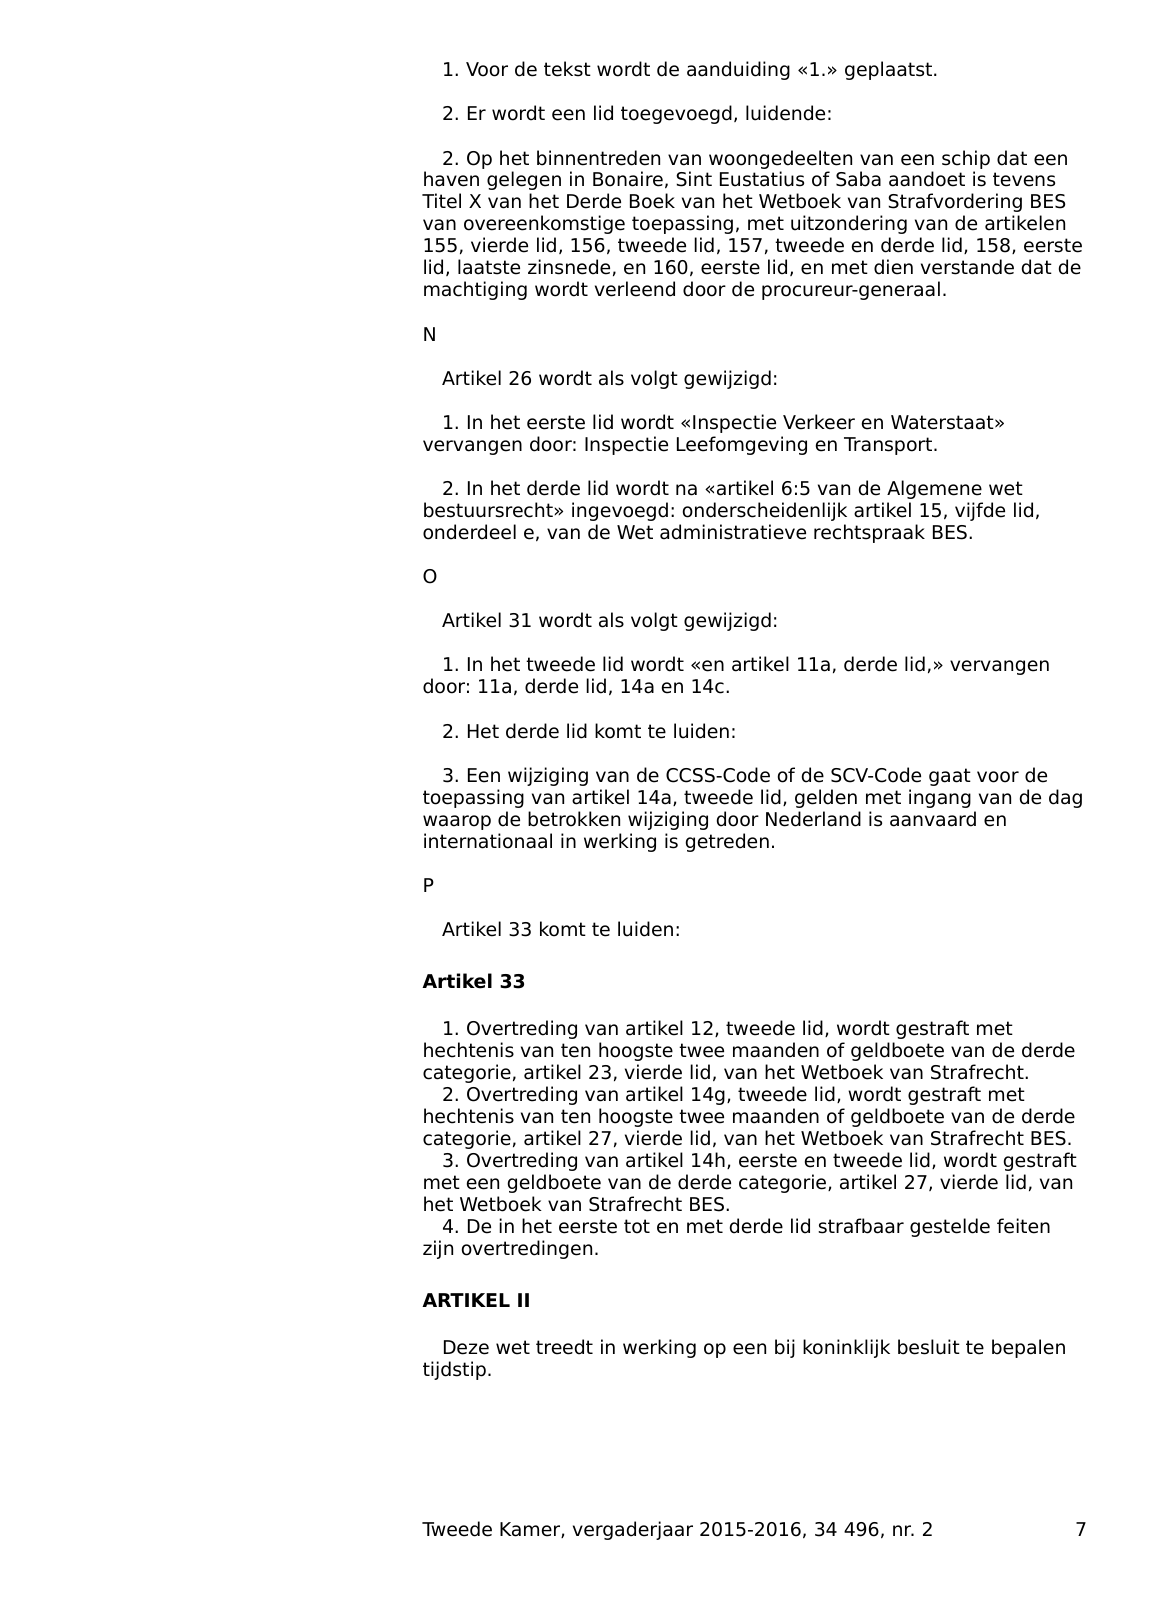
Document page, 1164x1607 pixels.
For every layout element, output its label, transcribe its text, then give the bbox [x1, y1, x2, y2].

text Artikel 31 wordt als volgt gewijzigd: [422, 610, 1087, 632]
text 2. In het derde lid wordt na «artikel 6:5 van de Algemene wet bestuursrecht» ingevoegd: onderscheidenlijk artikel 15, vijfde lid, onderdeel e, van de Wet administratieve rechtspraak BES. [422, 478, 1087, 544]
text 4. De in het eerste tot en met derde lid strafbaar gestelde feiten zijn overtredingen. [422, 1216, 1087, 1260]
text Artikel 33 komt te luiden: [422, 919, 1087, 941]
text P [422, 875, 1087, 897]
text 2. Het derde lid komt te luiden: [422, 721, 1087, 742]
text 3. Overtreding van artikel 14h, eerste en tweede lid, wordt gestraft met een geldboete van de derde categorie, artikel 27, vierde lid, van het Wetboek van Strafrecht BES. [422, 1150, 1087, 1216]
text Deze wet treedt in werking op een bij koninklijk besluit te bepalen tijdstip. [422, 1337, 1087, 1381]
text Artikel 26 wordt als volgt gewijzigd: [422, 368, 1087, 389]
text 1. In het tweede lid wordt «en artikel 11a, derde lid,» vervangen door: 11a, derde lid, 14a en 14c. [422, 654, 1087, 698]
text 1. In het eerste lid wordt «Inspectie Verkeer en Waterstaat» vervangen door: Inspectie Leefomgeving en Transport. [422, 412, 1087, 456]
text 2. Op het binnentreden van woongedeelten van een schip dat een haven gelegen in Bonaire, Sint Eustatius of Saba aandoet is tevens Titel X van het Derde Boek van het Wetboek van Strafvordering BES van overeenkomstige toepassing, met uitzondering van de artikelen 155, vierde lid, 156, tweede lid, 157, tweede en derde lid, 158, eerste lid, laatste zinsnede, en 160, eerste lid, en met dien verstande dat de machtiging wordt verleend door de procureur-generaal. [422, 147, 1087, 301]
text 1. Overtreding van artikel 12, tweede lid, wordt gestraft met hechtenis van ten hoogste twee maanden of geldboete van de derde categorie, artikel 23, vierde lid, van het Wetboek van Strafrecht. [422, 1018, 1087, 1084]
text 2. Overtreding van artikel 14g, tweede lid, wordt gestraft met hechtenis van ten hoogste twee maanden of geldboete van de derde categorie, artikel 27, vierde lid, van het Wetboek van Strafrecht BES. [422, 1084, 1087, 1150]
text 3. Een wijziging van de CCSS-Code of de SCV-Code gaat voor de toepassing van artikel 14a, tweede lid, gelden met ingang van de dag waarop de betrokken wijziging door Nederland is aanvaard en internationaal in werking is getreden. [422, 765, 1087, 853]
text 1. Voor de tekst wordt de aanduiding «1.» geplaatst. [422, 59, 1087, 81]
text N [422, 323, 1087, 345]
text 2. Er wordt een lid toegevoegd, luidende: [422, 103, 1087, 125]
text O [422, 566, 1087, 588]
subtitle Artikel 33 [422, 971, 1087, 993]
subtitle ARTIKEL II [422, 1290, 1087, 1312]
